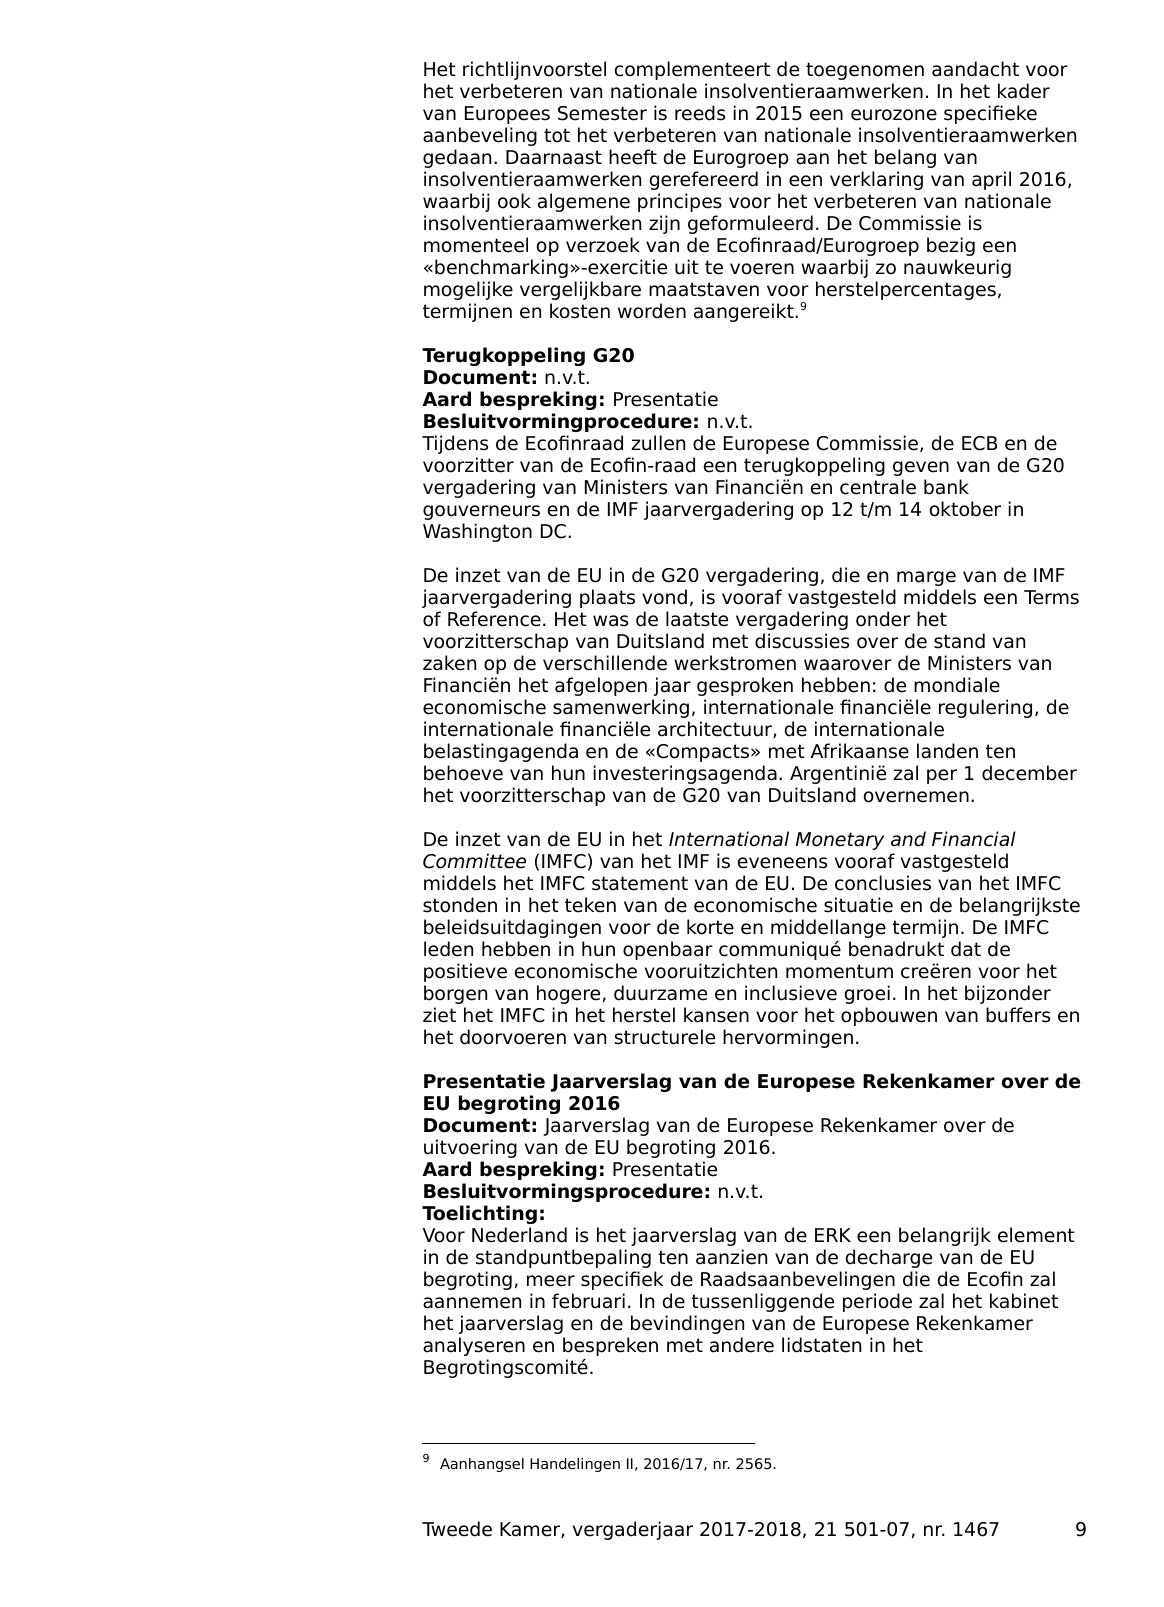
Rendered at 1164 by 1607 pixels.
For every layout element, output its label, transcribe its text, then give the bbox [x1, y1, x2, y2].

text Voor Nederland is het jaarverslag van de ERK een belangrijk element in de standpuntbepaling ten aanzien van de decharge van de EU begroting, meer specifiek de Raadsaanbevelingen die de Ecofin zal aannemen in februari. In de tussenliggende periode zal het kabinet het jaarverslag en de bevindingen van de Europese Rekenkamer analyseren en bespreken met andere lidstaten in het Begrotingscomité. [422, 1225, 1087, 1379]
text Document: Jaarverslag van de Europese Rekenkamer over de uitvoering van de EU begroting 2016. [422, 1115, 1087, 1159]
text Toelichting: [422, 1203, 1087, 1225]
text Aard bespreking: Presentatie [422, 1159, 1087, 1181]
text Aard bespreking: Presentatie [422, 389, 1087, 411]
text Besluitvormingsprocedure: n.v.t. [422, 1181, 1087, 1203]
text Tijdens de Ecofinraad zullen de Europese Commissie, de ECB en de voorzitter van de Ecofin-raad een terugkoppeling geven van de G20 vergadering van Ministers van Financiën en centrale bank gouverneurs en de IMF jaarvergadering op 12 t/m 14 oktober in Washington DC. [422, 433, 1087, 543]
text Terugkoppeling G20 [422, 345, 1087, 367]
text Aanhangsel Handelingen II, 2016/17, nr. 2565. [422, 1452, 1087, 1474]
text Het richtlijnvoorstel complementeert de toegenomen aandacht voor het verbeteren van nationale insolventieraamwerken. In het kader van Europees Semester is reeds in 2015 een eurozone specifieke aanbeveling tot het verbeteren van nationale insolventieraamwerken gedaan. Daarnaast heeft de Eurogroep aan het belang van insolventieraamwerken gerefereerd in een verklaring van april 2016, waarbij ook algemene principes voor het verbeteren van nationale insolventieraamwerken zijn geformuleerd. De Commissie is momenteel op verzoek van de Ecofinraad/Eurogroep bezig een «benchmarking»-exercitie uit te voeren waarbij zo nauwkeurig mogelijke vergelijkbare maatstaven voor herstelpercentages, termijnen en kosten worden aangereikt. [422, 59, 1087, 323]
text De inzet van de EU in de G20 vergadering, die en marge van de IMF jaarvergadering plaats vond, is vooraf vastgesteld middels een Terms of Reference. Het was de laatste vergadering onder het voorzitterschap van Duitsland met discussies over de stand van zaken op de verschillende werkstromen waarover de Ministers van Financiën het afgelopen jaar gesproken hebben: de mondiale economische samenwerking, internationale financiële regulering, de internationale financiële architectuur, de internationale belastingagenda en de «Compacts» met Afrikaanse landen ten behoeve van hun investeringsagenda. Argentinië zal per 1 december het voorzitterschap van de G20 van Duitsland overnemen. [422, 565, 1087, 807]
text Besluitvormingprocedure: n.v.t. [422, 411, 1087, 433]
text Presentatie Jaarverslag van de Europese Rekenkamer over de EU begroting 2016 [422, 1071, 1087, 1115]
text De inzet van de EU in het International Monetary and Financial Committee (IMFC) van het IMF is eveneens vooraf vastgesteld middels het IMFC statement van de EU. De conclusies van het IMFC stonden in het teken van de economische situatie en de belangrijkste beleidsuitdagingen voor de korte en middellange termijn. De IMFC leden hebben in hun openbaar communiqué benadrukt dat de positieve economische vooruitzichten momentum creëren voor het borgen van hogere, duurzame en inclusieve groei. In het bijzonder ziet het IMFC in het herstel kansen voor het opbouwen van buffers en het doorvoeren van structurele hervormingen. [422, 829, 1087, 1049]
text Document: n.v.t. [422, 367, 1087, 389]
